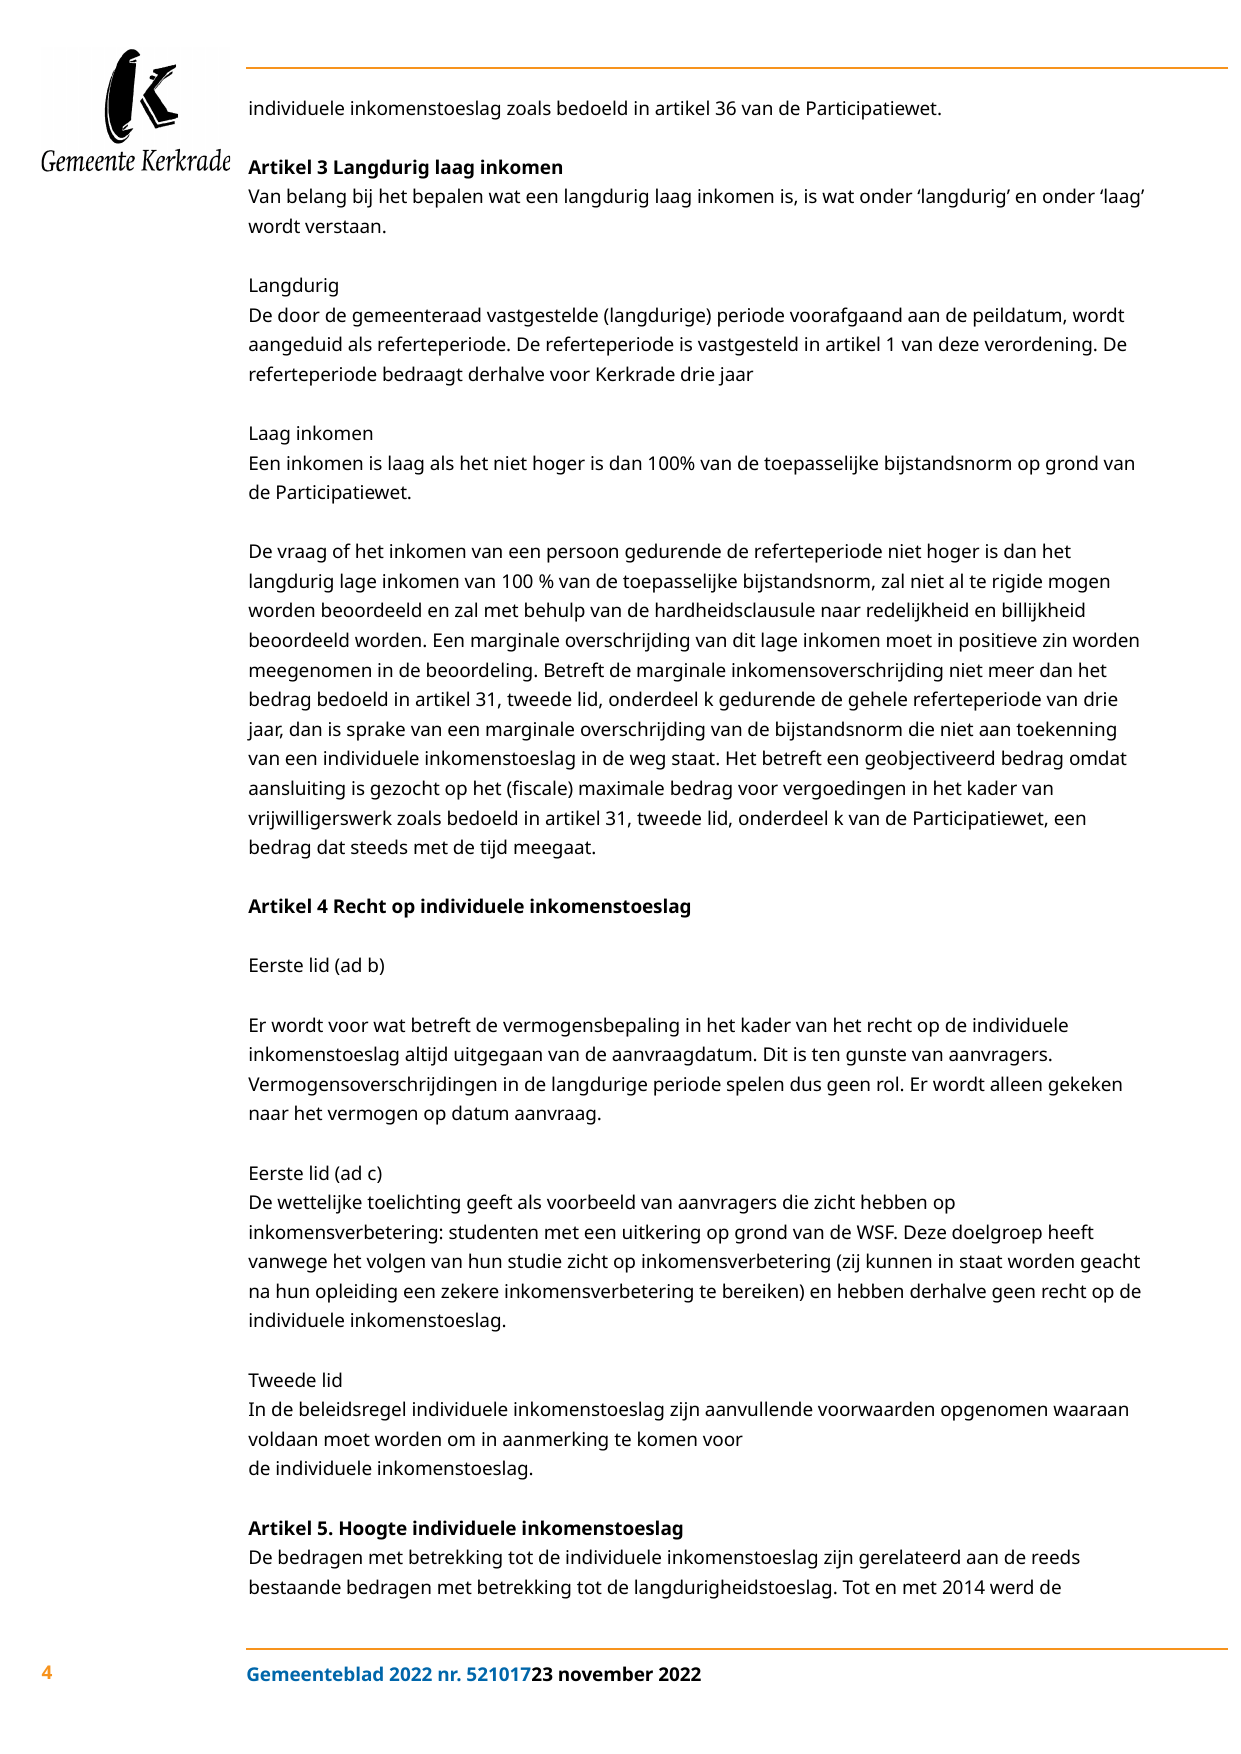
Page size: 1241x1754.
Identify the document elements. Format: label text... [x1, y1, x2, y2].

text Van belang bij het bepalen wat een langdurig laag inkomen is, is wat onder ‘langdurig’ en onder ‘laag’ wordt verstaan. [248, 183, 1152, 239]
text Laag inkomen [248, 420, 1152, 446]
text Er wordt voor wat betreft de vermogensbepaling in het kader van het recht op de individuele inkomenstoeslag altijd uitgegaan van de aanvraagdatum. Dit is ten gunste van aanvragers. Vermogensoverschrijdingen in de langdurige periode spelen dus geen rol. Er wordt alleen gekeken naar het vermogen op datum aanvraag. [248, 1012, 1152, 1126]
text Tweede lid [248, 1367, 1152, 1393]
text Langdurig [248, 272, 1152, 298]
text De vraag of het inkomen van een persoon gedurende de referteperiode niet hoger is dan het langdurig lage inkomen van 100 % van de toepasselijke bijstandsnorm, zal niet al te rigide mogen worden beoordeeld en zal met behulp van de hardheidsclausule naar redelijkheid en billijkheid beoordeeld worden. Een marginale overschrijding van dit lage inkomen moet in positieve zin worden meegenomen in de beoordeling. Betreft de marginale inkomensoverschrijding niet meer dan het bedrag bedoeld in artikel 31, tweede lid, onderdeel k gedurende de gehele referteperiode van drie jaar, dan is sprake van een marginale overschrijding van de bijstandsnorm die niet aan toekenning van een individuele inkomenstoeslag in de weg staat. Het betreft een geobjectiveerd bedrag omdat aansluiting is gezocht op het (fiscale) maximale bedrag voor vergoedingen in het kader van vrijwilligerswerk zoals bedoeld in artikel 31, tweede lid, onderdeel k van de Participatiewet, een bedrag dat steeds met de tijd meegaat. [248, 538, 1152, 860]
text Een inkomen is laag als het niet hoger is dan 100% van de toepasselijke bijstandsnorm op grond van de Participatiewet. [248, 450, 1152, 505]
text In de beleidsregel individuele inkomenstoeslag zijn aanvullende voorwaarden opgenomen waaraan voldaan moet worden om in aanmerking te komen voor [248, 1396, 1152, 1452]
text De bedragen met betrekking tot de individuele inkomenstoeslag zijn gerelateerd aan de reeds bestaande bedragen met betrekking tot de langdurigheidstoeslag. Tot en met 2014 werd de [248, 1544, 1152, 1600]
text Eerste lid (ad c) [248, 1160, 1152, 1186]
text Artikel 5. Hoogte individuele inkomenstoeslag [248, 1515, 1152, 1541]
text Artikel 3 Langdurig laag inkomen [248, 154, 1152, 180]
text Artikel 4 Recht op individuele inkomenstoeslag [248, 893, 1152, 919]
text De door de gemeenteraad vastgestelde (langdurige) periode voorafgaand aan de peildatum, wordt aangeduid als referteperiode. De referteperiode is vastgesteld in artikel 1 van deze verordening. De referteperiode bedraagt derhalve voor Kerkrade drie jaar [248, 302, 1152, 387]
text Eerste lid (ad b) [248, 953, 1152, 978]
text de individuele inkomenstoeslag. [248, 1456, 1152, 1481]
text De wettelijke toelichting geeft als voorbeeld van aanvragers die zicht hebben op inkomensverbetering: studenten met een uitkering op grond van de WSF. Deze doelgroep heeft vanwege het volgen van hun studie zicht op inkomensverbetering (zij kunnen in staat worden geacht na hun opleiding een zekere inkomensverbetering te bereiken) en hebben derhalve geen recht op de individuele inkomenstoeslag. [248, 1189, 1152, 1333]
text individuele inkomenstoeslag zoals bedoeld in artikel 36 van de Participatiewet. [248, 95, 1152, 121]
picture [41, 47, 231, 172]
